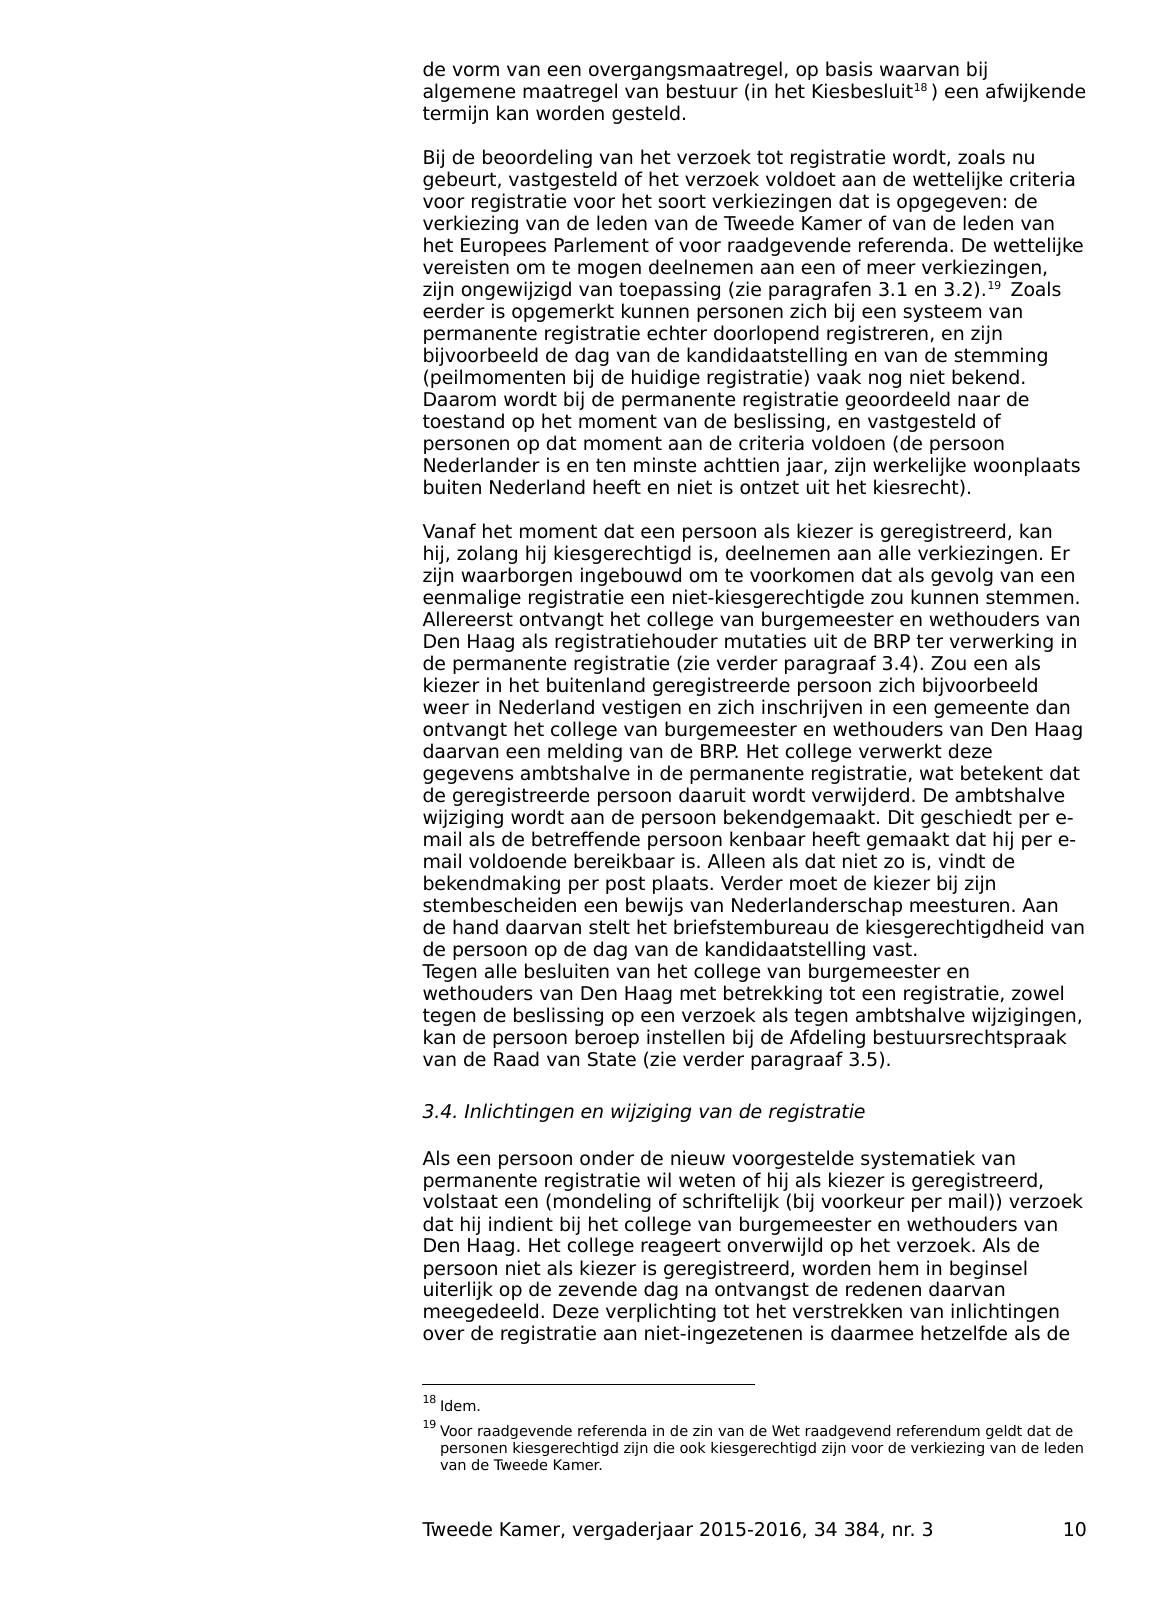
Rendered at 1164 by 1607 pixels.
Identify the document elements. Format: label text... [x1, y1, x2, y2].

text Bij de beoordeling van het verzoek tot registratie wordt, zoals nu gebeurt, vastgesteld of het verzoek voldoet aan de wettelijke criteria voor registratie voor het soort verkiezingen dat is opgegeven: de verkiezing van de leden van de Tweede Kamer of van de leden van het Europees Parlement of voor raadgevende referenda. De wettelijke vereisten om te mogen deelnemen aan een of meer verkiezingen, zijn ongewijzigd van toepassing (zie paragrafen 3.1 en 3.2). Zoals eerder is opgemerkt kunnen personen zich bij een systeem van permanente registratie echter doorlopend registreren, en zijn bijvoorbeeld de dag van de kandidaatstelling en van de stemming (peilmomenten bij de huidige registratie) vaak nog niet bekend. Daarom wordt bij de permanente registratie geoordeeld naar de toestand op het moment van de beslissing, en vastgesteld of personen op dat moment aan de criteria voldoen (de persoon Nederlander is en ten minste achttien jaar, zijn werkelijke woonplaats buiten Nederland heeft en niet is ontzet uit het kiesrecht). [422, 147, 1087, 499]
text Tegen alle besluiten van het college van burgemeester en wethouders van Den Haag met betrekking tot een registratie, zowel tegen de beslissing op een verzoek als tegen ambtshalve wijzigingen, kan de persoon beroep instellen bij de Afdeling bestuursrechtspraak van de Raad van State (zie verder paragraaf 3.5). [422, 961, 1087, 1071]
text Als een persoon onder de nieuw voorgestelde systematiek van permanente registratie wil weten of hij als kiezer is geregistreerd, volstaat een (mondeling of schriftelijk (bij voorkeur per mail)) verzoek dat hij indient bij het college van burgemeester en wethouders van Den Haag. Het college reageert onverwijld op het verzoek. Als de persoon niet als kiezer is geregistreerd, worden hem in beginsel uiterlijk op de zevende dag na ontvangst de redenen daarvan meegedeeld. Deze verplichting tot het verstrekken van inlichtingen over de registratie aan niet-ingezetenen is daarmee hetzelfde als de [422, 1147, 1087, 1345]
text Voor raadgevende referenda in de zin van de Wet raadgevend referendum geldt dat de personen kiesgerechtigd zijn die ook kiesgerechtigd zijn voor de verkiezing van de leden van de Tweede Kamer. [422, 1418, 1087, 1474]
text Idem. [422, 1393, 1087, 1416]
subtitle 3.4. Inlichtingen en wijziging van de registratie [422, 1101, 1087, 1122]
text Vanaf het moment dat een persoon als kiezer is geregistreerd, kan hij, zolang hij kiesgerechtigd is, deelnemen aan alle verkiezingen. Er zijn waarborgen ingebouwd om te voorkomen dat als gevolg van een eenmalige registratie een niet-kiesgerechtigde zou kunnen stemmen. Allereerst ontvangt het college van burgemeester en wethouders van Den Haag als registratiehouder mutaties uit de BRP ter verwerking in de permanente registratie (zie verder paragraaf 3.4). Zou een als kiezer in het buitenland geregistreerde persoon zich bijvoorbeeld weer in Nederland vestigen en zich inschrijven in een gemeente dan ontvangt het college van burgemeester en wethouders van Den Haag daarvan een melding van de BRP. Het college verwerkt deze gegevens ambtshalve in de permanente registratie, wat betekent dat de geregistreerde persoon daaruit wordt verwijderd. De ambtshalve wijziging wordt aan de persoon bekendgemaakt. Dit geschiedt per e-mail als de betreffende persoon kenbaar heeft gemaakt dat hij per e-mail voldoende bereikbaar is. Alleen als dat niet zo is, vindt de bekendmaking per post plaats. Verder moet de kiezer bij zijn stembescheiden een bewijs van Nederlanderschap meesturen. Aan de hand daarvan stelt het briefstembureau de kiesgerechtigdheid van de persoon op de dag van de kandidaatstelling vast. [422, 521, 1087, 961]
text de vorm van een overgangsmaatregel, op basis waarvan bij algemene maatregel van bestuur (in het Kiesbesluit) een afwijkende termijn kan worden gesteld. [422, 59, 1087, 125]
